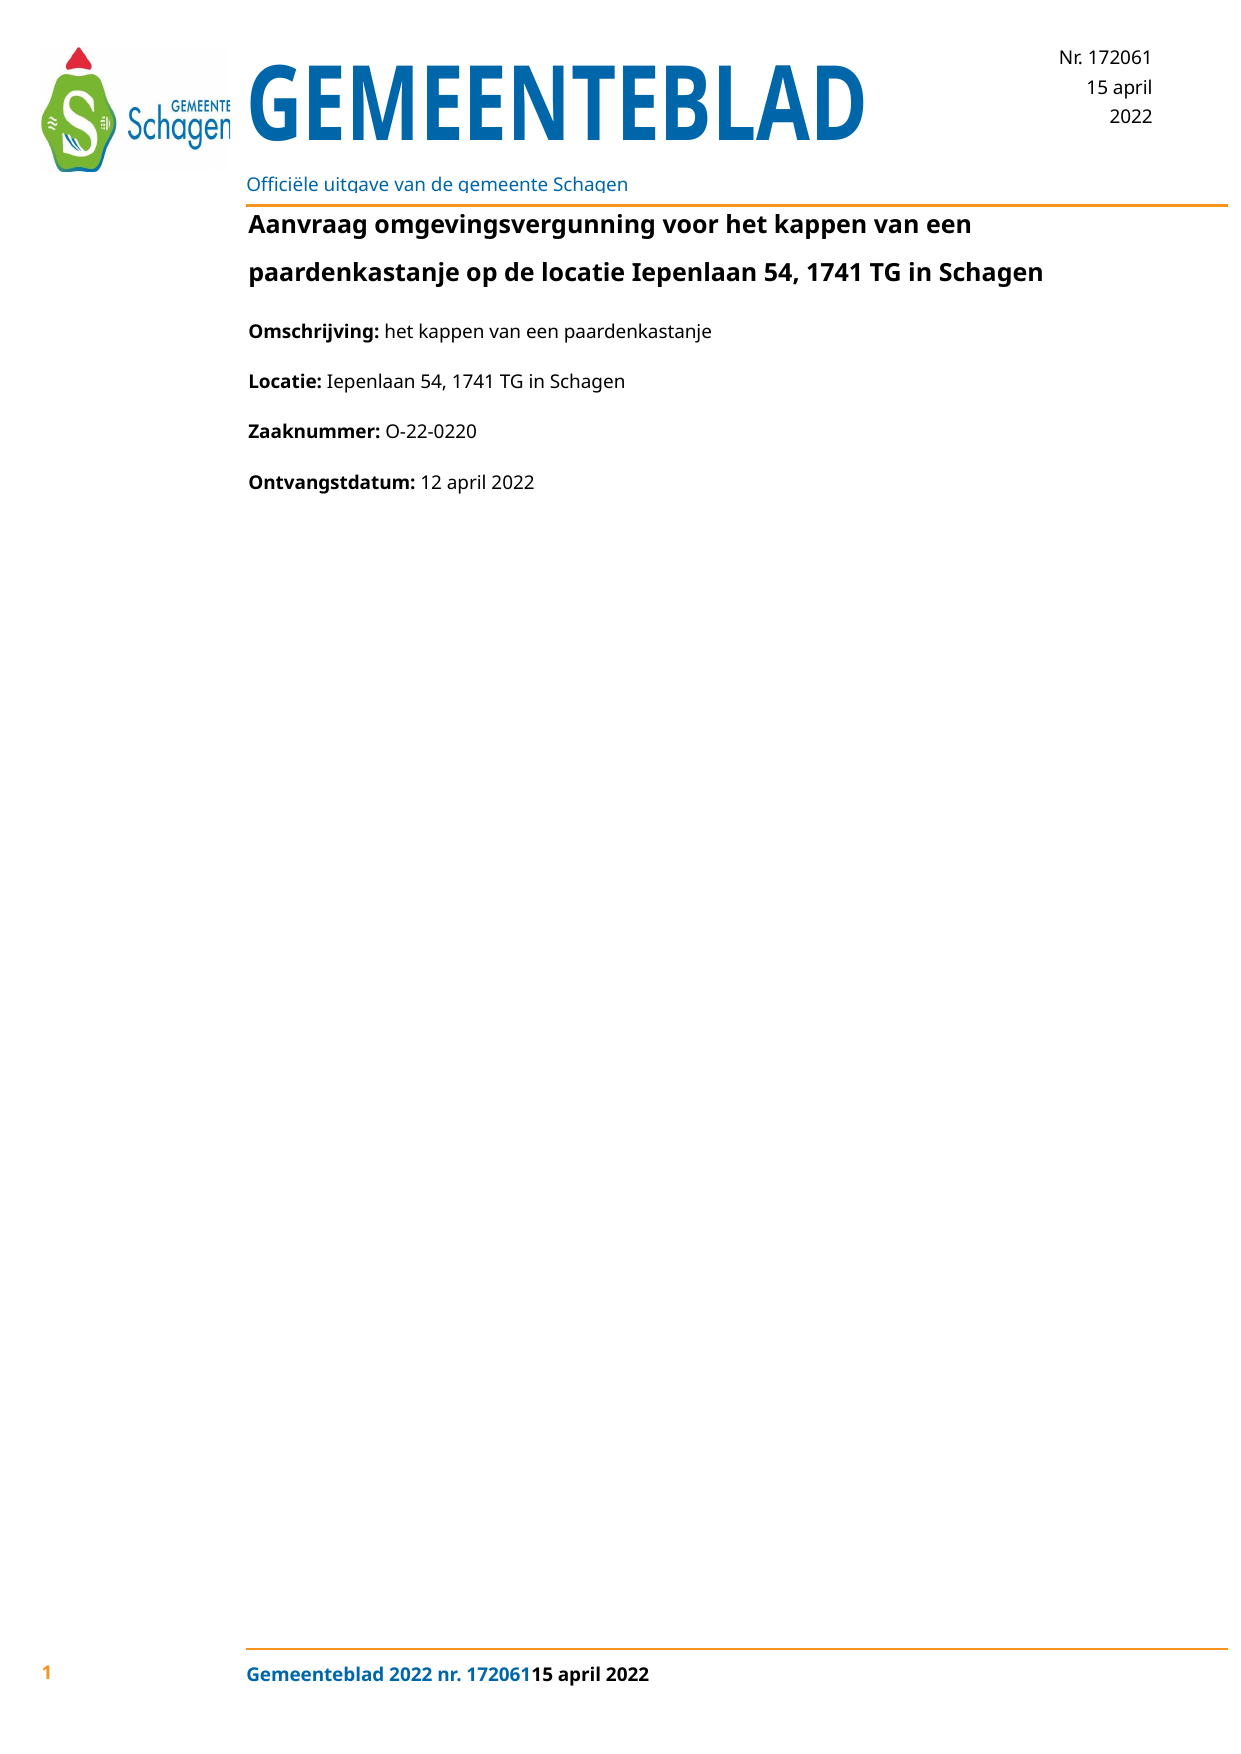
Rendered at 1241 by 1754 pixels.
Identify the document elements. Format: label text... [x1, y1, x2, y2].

text Omschrijving: het kappen van een paardenkastanje [248, 318, 1152, 344]
text Aanvraag omgevingsvergunning voor het kappen van een paardenkastanje op de locatie Iepenlaan 54, 1741 TG in Schagen [248, 207, 1152, 288]
text Locatie: Iepenlaan 54, 1741 TG in Schagen [248, 368, 1152, 394]
picture [41, 47, 231, 172]
text Ontvangstdatum: 12 april 2022 [248, 469, 1152, 495]
text Zaaknummer: O-22-0220 [248, 419, 1152, 444]
